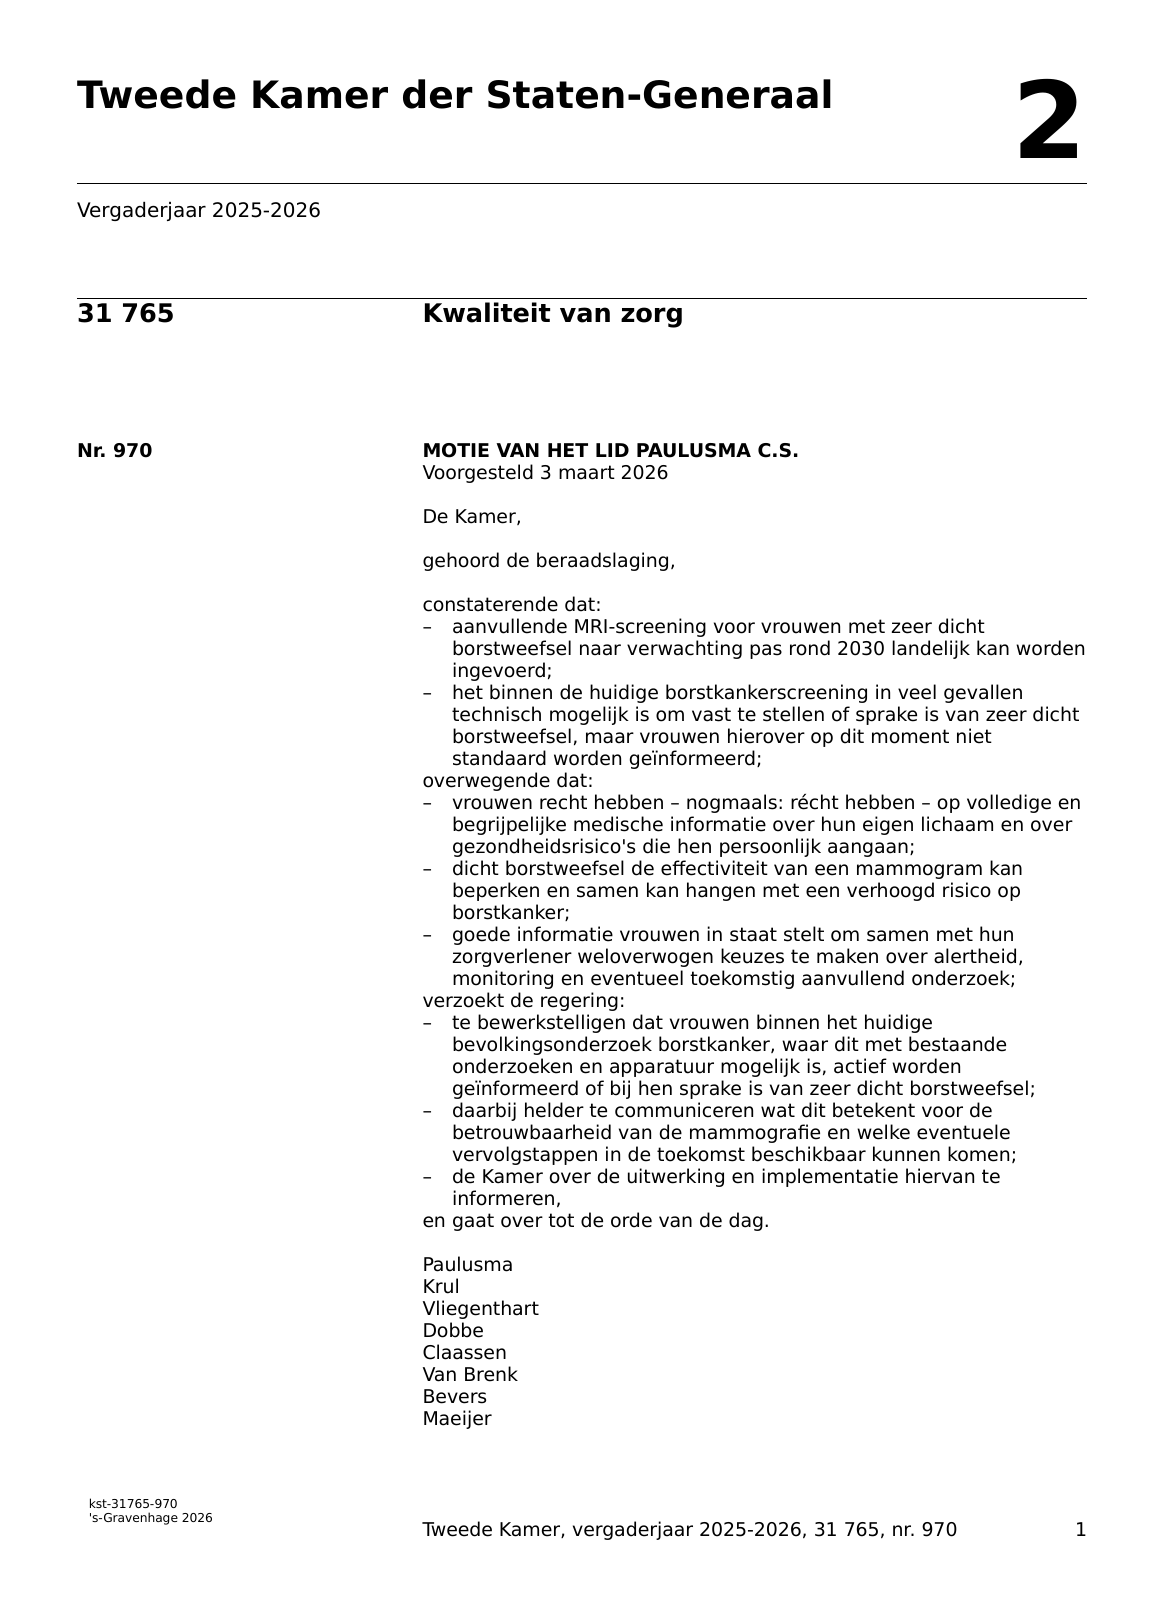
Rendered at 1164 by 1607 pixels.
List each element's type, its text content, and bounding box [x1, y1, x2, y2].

subtitle 31 765 Kwaliteit van zorg [77, 299, 1087, 329]
text – goede informatie vrouwen in staat stelt om samen met hun zorgverlener weloverwogen keuzes te maken over alertheid, monitoring en eventueel toekomstig aanvullend onderzoek; [422, 924, 1087, 990]
subtitle Nr. 970 MOTIE VAN HET LID PAULUSMA C.S. [77, 440, 1087, 462]
text Paulusma [422, 1254, 1087, 1276]
table_cell Vergaderjaar 2025-2026 [77, 184, 1087, 298]
text Bevers [422, 1386, 1087, 1408]
text gehoord de beraadslaging, [422, 550, 1087, 572]
text – te bewerkstelligen dat vrouwen binnen het huidige bevolkingsonderzoek borstkanker, waar dit met bestaande onderzoeken en apparatuur mogelijk is, actief worden geïnformeerd of bij hen sprake is van zeer dicht borstweefsel; [422, 1012, 1087, 1100]
text overwegende dat: [422, 770, 1087, 792]
text Van Brenk [422, 1364, 1087, 1386]
text Dobbe [422, 1320, 1087, 1342]
text en gaat over tot de orde van de dag. [422, 1209, 1087, 1232]
text kst-31765-970 [88, 1497, 323, 1511]
text – het binnen de huidige borstkankerscreening in veel gevallen technisch mogelijk is om vast te stellen of sprake is van zeer dicht borstweefsel, maar vrouwen hierover op dit moment niet standaard worden geïnformeerd; [422, 682, 1087, 770]
text verzoekt de regering: [422, 990, 1087, 1012]
text Voorgesteld 3 maart 2026 [422, 462, 1087, 484]
table_header Tweede Kamer der Staten-Generaal [77, 59, 886, 183]
text – dicht borstweefsel de effectiviteit van een mammogram kan beperken en samen kan hangen met een verhoogd risico op borstkanker; [422, 858, 1087, 924]
text 's-Gravenhage 2026 [88, 1511, 323, 1525]
table_header 2 [886, 59, 1087, 183]
text De Kamer, [422, 506, 1087, 528]
text Krul [422, 1276, 1087, 1298]
text Vliegenthart [422, 1298, 1087, 1320]
text constaterende dat: [422, 594, 1087, 616]
text Maeijer [422, 1408, 1087, 1429]
text Claassen [422, 1342, 1087, 1364]
text – vrouwen recht hebben – nogmaals: récht hebben – op volledige en begrijpelijke medische informatie over hun eigen lichaam en over gezondheidsrisico's die hen persoonlijk aangaan; [422, 792, 1087, 858]
text – de Kamer over de uitwerking en implementatie hiervan te informeren, [422, 1166, 1087, 1209]
text – aanvullende MRI-screening voor vrouwen met zeer dicht borstweefsel naar verwachting pas rond 2030 landelijk kan worden ingevoerd; [422, 616, 1087, 682]
text – daarbij helder te communiceren wat dit betekent voor de betrouwbaarheid van de mammografie en welke eventuele vervolgstappen in de toekomst beschikbaar kunnen komen; [422, 1100, 1087, 1166]
